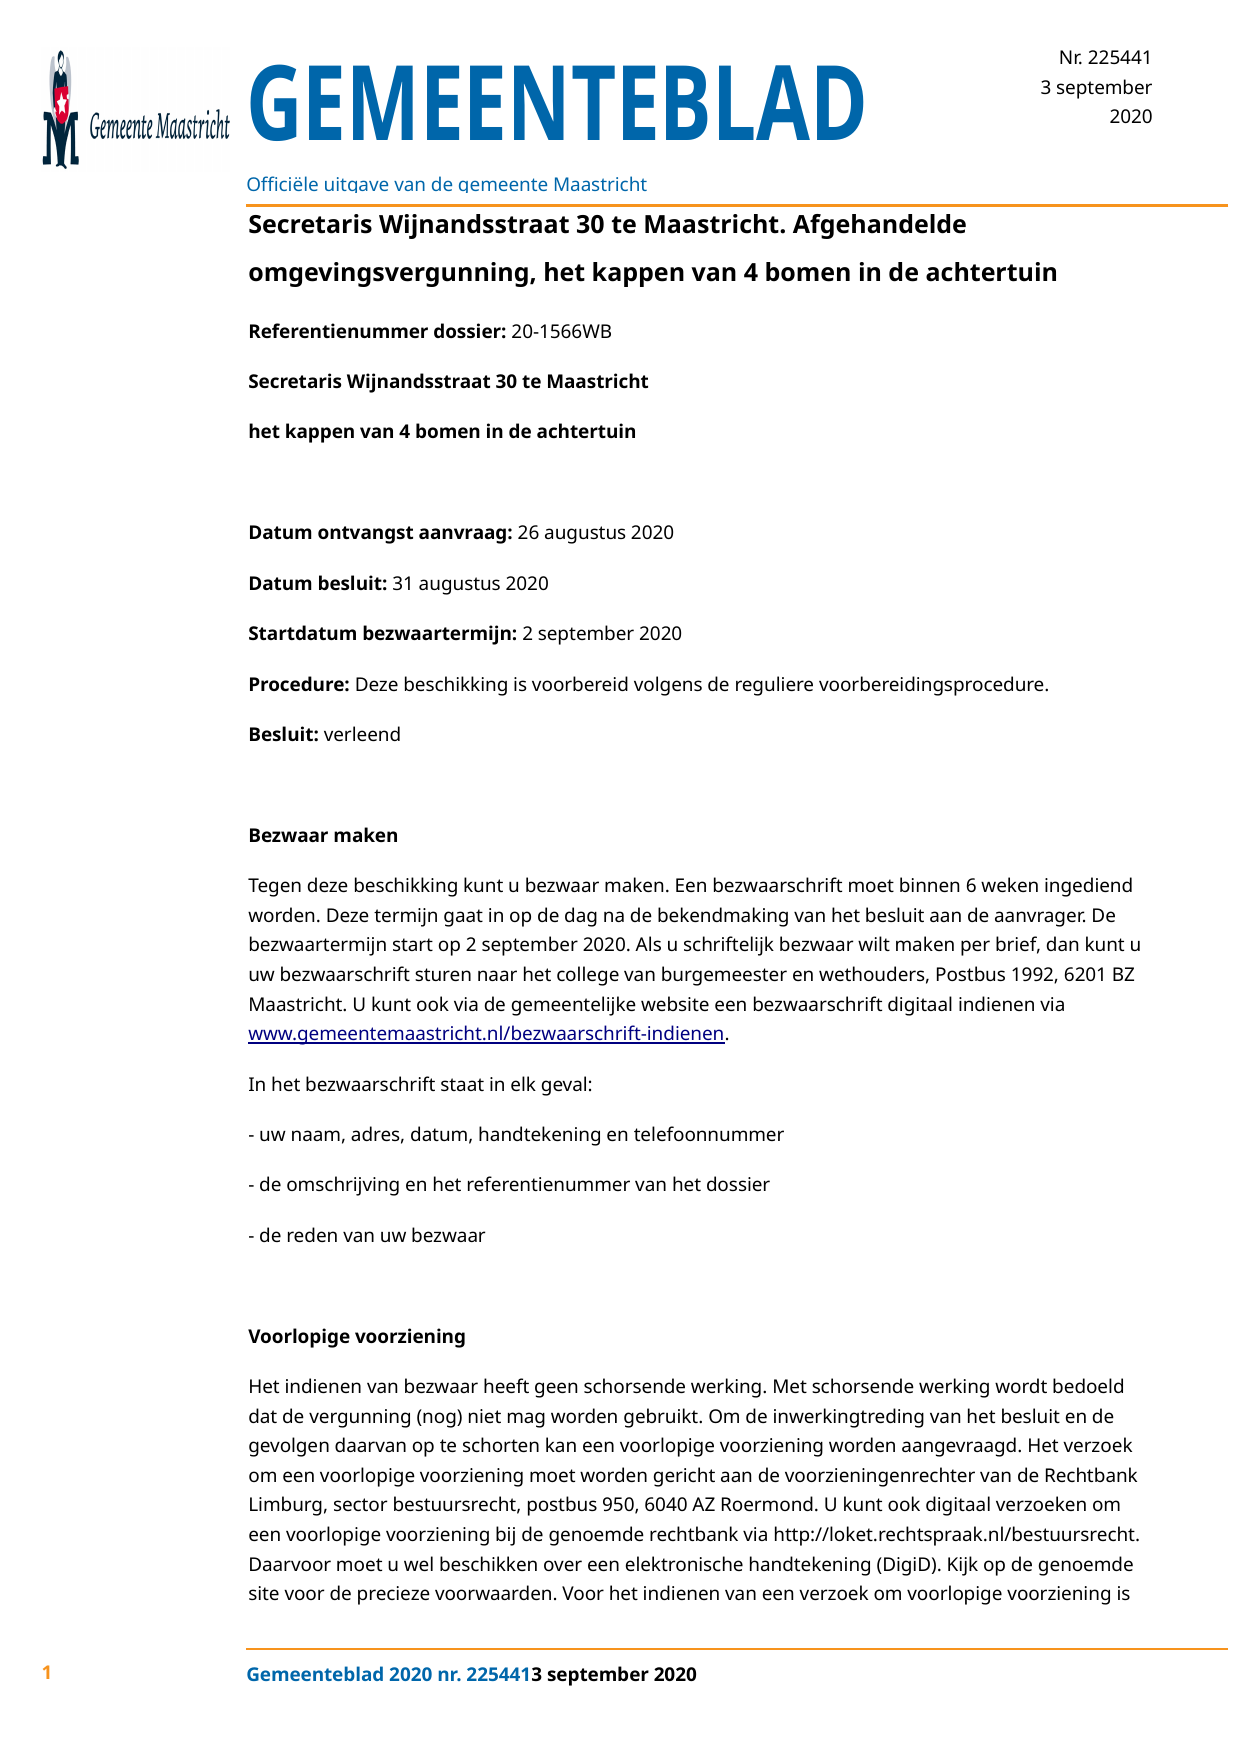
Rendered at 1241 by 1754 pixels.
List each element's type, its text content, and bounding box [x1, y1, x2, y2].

text In het bezwaarschrift staat in elk geval: [248, 1071, 1152, 1097]
text Besluit: verleend [248, 721, 1152, 747]
text Startdatum bezwaartermijn: 2 september 2020 [248, 620, 1152, 646]
text Datum ontvangst aanvraag: 26 augustus 2020 [248, 519, 1152, 545]
text Secretaris Wijnandsstraat 30 te Maastricht [248, 368, 1152, 394]
text het kappen van 4 bomen in de achtertuin [248, 419, 1152, 444]
text - de omschrijving en het referentienummer van het dossier [248, 1172, 1152, 1197]
text Referentienummer dossier: 20-1566WB [248, 318, 1152, 344]
text Tegen deze beschikking kunt u bezwaar maken. Een bezwaarschrift moet binnen 6 weken ingediend worden. Deze termijn gaat in op de dag na de bekendmaking van het besluit aan de aanvrager. De bezwaartermijn start op 2 september 2020. Als u schriftelijk bezwaar wilt maken per brief, dan kunt u uw bezwaarschrift sturen naar het college van burgemeester en wethouders, Postbus 1992, 6201 BZ Maastricht. U kunt ook via de gemeentelijke website een bezwaarschrift digitaal indienen via www.gemeentemaastricht.nl/bezwaarschrift-indienen. [248, 872, 1152, 1046]
text Voorlopige voorziening [248, 1323, 1152, 1349]
picture [41, 47, 231, 172]
text Procedure: Deze beschikking is voorbereid volgens de reguliere voorbereidingsprocedure. [248, 671, 1152, 697]
text Bezwaar maken [248, 822, 1152, 848]
text Secretaris Wijnandsstraat 30 te Maastricht. Afgehandelde omgevingsvergunning, het kappen van 4 bomen in de achtertuin [248, 207, 1152, 288]
text - de reden van uw bezwaar [248, 1222, 1152, 1248]
text Datum besluit: 31 augustus 2020 [248, 570, 1152, 596]
text Het indienen van bezwaar heeft geen schorsende werking. Met schorsende werking wordt bedoeld dat de vergunning (nog) niet mag worden gebruikt. Om de inwerkingtreding van het besluit en de gevolgen daarvan op te schorten kan een voorlopige voorziening worden aangevraagd. Het verzoek om een voorlopige voorziening moet worden gericht aan de voorzieningenrechter van de Rechtbank Limburg, sector bestuursrecht, postbus 950, 6040 AZ Roermond. U kunt ook digitaal verzoeken om een voorlopige voorziening bij de genoemde rechtbank via http://loket.rechtspraak.nl/bestuursrecht. Daarvoor moet u wel beschikken over een elektronische handtekening (DigiD). Kijk op de genoemde site voor de precieze voorwaarden. Voor het indienen van een verzoek om voorlopige voorziening is [248, 1373, 1152, 1606]
text - uw naam, adres, datum, handtekening en telefoonnummer [248, 1121, 1152, 1147]
